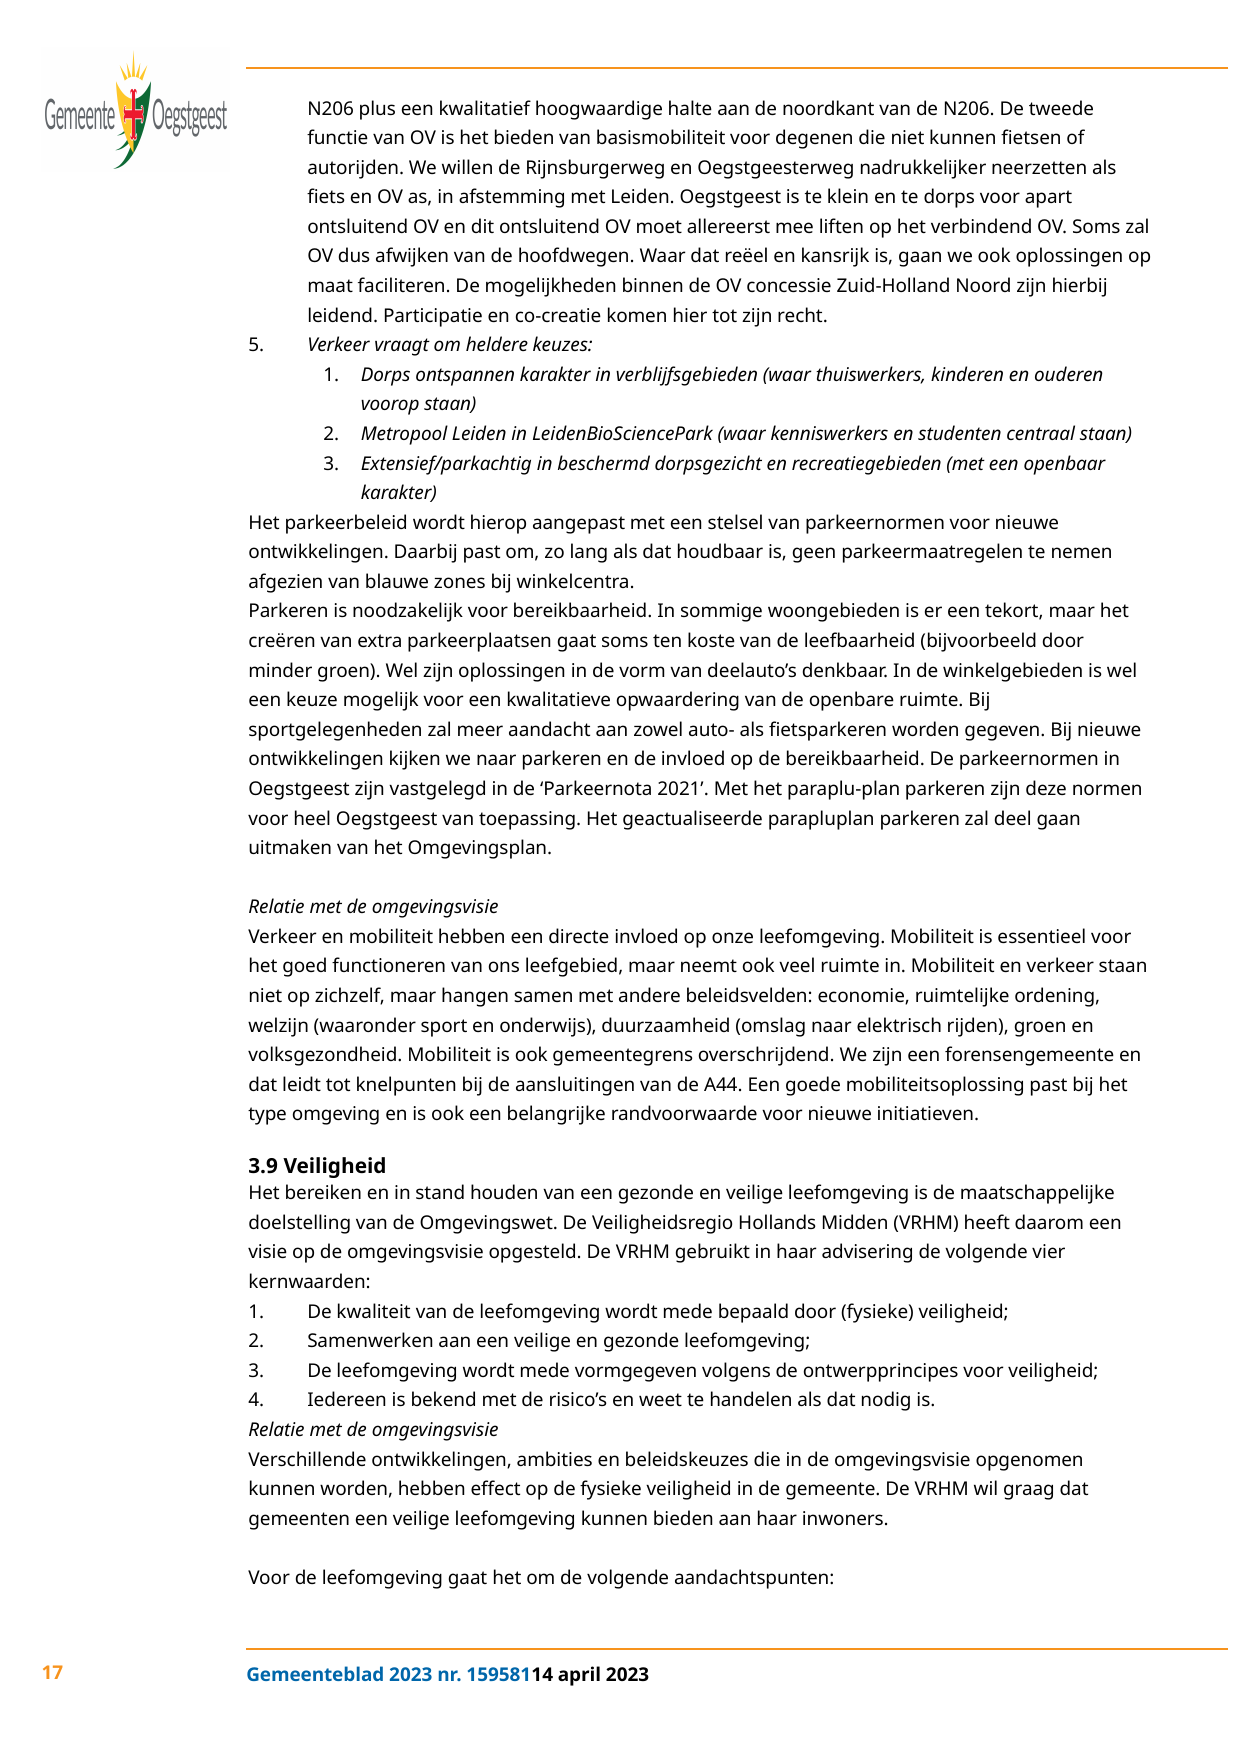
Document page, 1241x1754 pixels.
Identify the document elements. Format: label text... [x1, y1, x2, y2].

text 3.9 Veiligheid [248, 1151, 1152, 1179]
text Verkeer en mobiliteit hebben een directe invloed op onze leefomgeving. Mobiliteit is essentieel voor het goed functioneren van ons leefgebied, maar neemt ook veel ruimte in. Mobiliteit en verkeer staan niet op zichzelf, maar hangen samen met andere beleidsvelden: economie, ruimtelijke ordening, welzijn (waaronder sport en onderwijs), duurzaamheid (omslag naar elektrisch rijden), groen en volksgezondheid. Mobiliteit is ook gemeentegrens overschrijdend. We zijn een forensengemeente en dat leidt tot knelpunten bij de aansluitingen van de A44. Een goede mobiliteitsoplossing past bij het type omgeving en is ook een belangrijke randvoorwaarde voor nieuwe initiatieven. [248, 923, 1152, 1126]
list Iedereen is bekend met de risico’s en weet te handelen als dat nodig is. [248, 1387, 1152, 1412]
list N206 plus een kwalitatief hoogwaardige halte aan de noordkant van de N206. De tweede functie van OV is het bieden van basismobiliteit voor degenen die niet kunnen fietsen of autorijden. We willen de Rijnsburgerweg en Oegstgeesterweg nadrukkelijker neerzetten als fiets en OV as, in afstemming met Leiden. Oegstgeest is te klein en te dorps voor apart ontsluitend OV en dit ontsluitend OV moet allereerst mee liften op het verbindend OV. Soms zal OV dus afwijken van de hoofdwegen. Waar dat reëel en kansrijk is, gaan we ook oplossingen op maat faciliteren. De mogelijkheden binnen de OV concessie Zuid-Holland Noord zijn hierbij leidend. Participatie en co-creatie komen hier tot zijn recht. [248, 95, 1152, 328]
list Samenwerken aan een veilige en gezonde leefomgeving; [248, 1327, 1152, 1353]
text Relatie met de omgevingsvisie [248, 1416, 1152, 1442]
text Parkeren is noodzakelijk voor bereikbaarheid. In sommige woongebieden is er een tekort, maar het creëren van extra parkeerplaatsen gaat soms ten koste van de leefbaarheid (bijvoorbeeld door minder groen). Wel zijn oplossingen in de vorm van deelauto’s denkbaar. In de winkelgebieden is wel een keuze mogelijk voor een kwalitatieve opwaardering van de openbare ruimte. Bij sportgelegenheden zal meer aandacht aan zowel auto- als fietsparkeren worden gegeven. Bij nieuwe ontwikkelingen kijken we naar parkeren en de invloed op de bereikbaarheid. De parkeernormen in Oegstgeest zijn vastgelegd in de ‘Parkeernota 2021’. Met het paraplu-plan parkeren zijn deze normen voor heel Oegstgeest van toepassing. Het geactualiseerde parapluplan parkeren zal deel gaan uitmaken van het Omgevingsplan. [248, 598, 1152, 860]
list Metropool Leiden in LeidenBioSciencePark (waar kenniswerkers en studenten centraal staan) [323, 420, 1152, 446]
text Het bereiken en in stand houden van een gezonde en veilige leefomgeving is de maatschappelijke doelstelling van de Omgevingswet. De Veiligheidsregio Hollands Midden (VRHM) heeft daarom een visie op de omgevingsvisie opgesteld. De VRHM gebruikt in haar advisering de volgende vier kernwaarden: [248, 1179, 1152, 1294]
list Extensief/parkachtig in beschermd dorpsgezicht en recreatiegebieden (met een openbaar karakter) [323, 450, 1152, 505]
list Dorps ontspannen karakter in verblijfsgebieden (waar thuiswerkers, kinderen en ouderen voorop staan) [323, 361, 1152, 416]
text Verschillende ontwikkelingen, ambities en beleidskeuzes die in de omgevingsvisie opgenomen kunnen worden, hebben effect op de fysieke veiligheid in de gemeente. De VRHM wil graag dat gemeenten een veilige leefomgeving kunnen bieden aan haar inwoners. [248, 1446, 1152, 1531]
list Verkeer vraagt om heldere keuzes: [248, 331, 1152, 357]
picture [41, 47, 231, 172]
list De leefomgeving wordt mede vormgegeven volgens de ontwerpprincipes voor veiligheid; [248, 1357, 1152, 1383]
list De kwaliteit van de leefomgeving wordt mede bepaald door (fysieke) veiligheid; [248, 1298, 1152, 1323]
text Voor de leefomgeving gaat het om de volgende aandachtspunten: [248, 1564, 1152, 1590]
text Relatie met de omgevingsvisie [248, 893, 1152, 919]
text Het parkeerbeleid wordt hierop aangepast met een stelsel van parkeernormen voor nieuwe ontwikkelingen. Daarbij past om, zo lang als dat houdbaar is, geen parkeermaatregelen te nemen afgezien van blauwe zones bij winkelcentra. [248, 509, 1152, 594]
